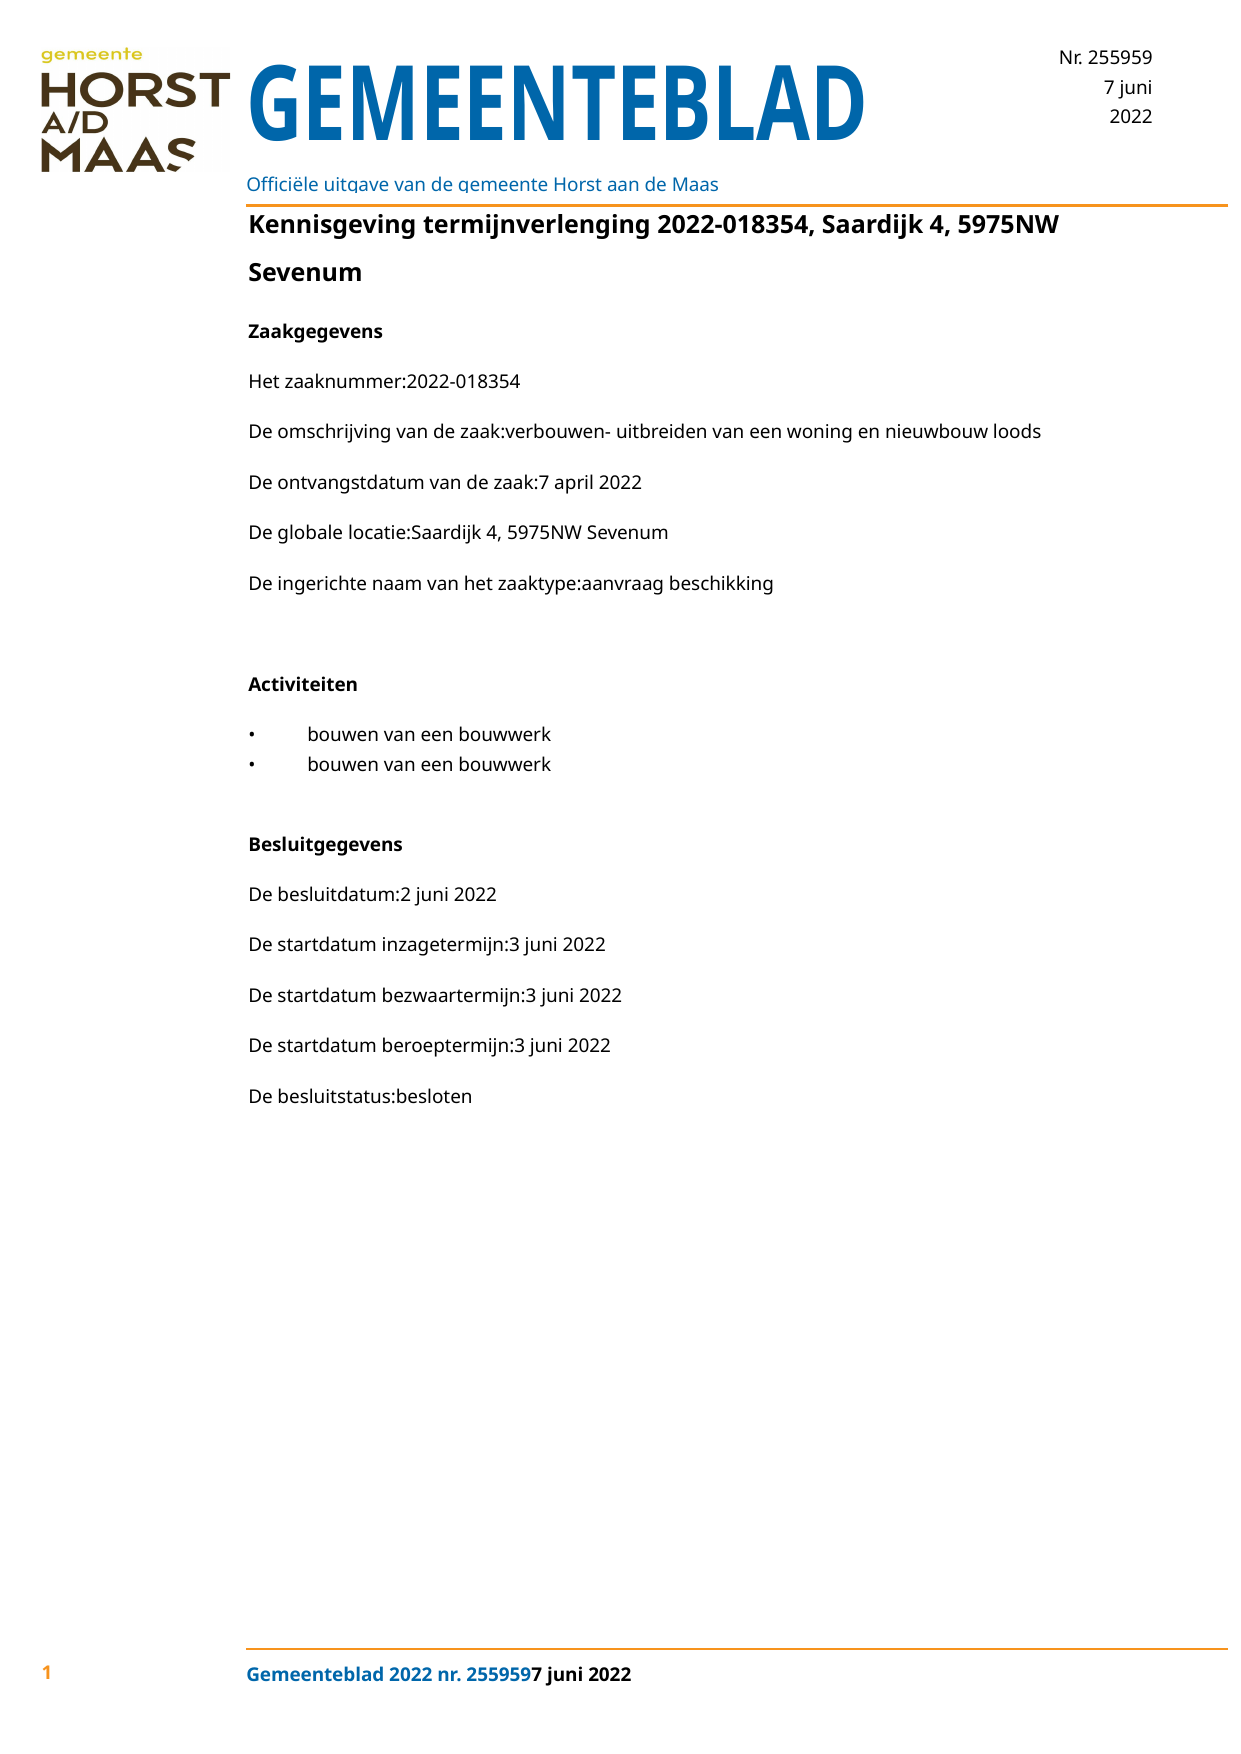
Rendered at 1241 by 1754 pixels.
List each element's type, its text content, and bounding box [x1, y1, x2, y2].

text De globale locatie:Saardijk 4, 5975NW Sevenum [248, 519, 1152, 545]
text Activiteiten [248, 671, 1152, 697]
text De ingerichte naam van het zaaktype:aanvraag beschikking [248, 570, 1152, 596]
text De startdatum bezwaartermijn:3 juni 2022 [248, 982, 1152, 1008]
text Besluitgegevens [248, 831, 1152, 857]
list bouwen van een bouwwerk [248, 721, 1152, 747]
text De ontvangstdatum van de zaak:7 april 2022 [248, 469, 1152, 495]
text De startdatum beroeptermijn:3 juni 2022 [248, 1032, 1152, 1058]
text De besluitstatus:besloten [248, 1083, 1152, 1109]
text Kennisgeving termijnverlenging 2022-018354, Saardijk 4, 5975NW Sevenum [248, 207, 1152, 288]
text De besluitdatum:2 juni 2022 [248, 881, 1152, 907]
list bouwen van een bouwwerk [248, 751, 1152, 777]
text De startdatum inzagetermijn:3 juni 2022 [248, 932, 1152, 957]
text Zaakgegevens [248, 318, 1152, 344]
text Het zaaknummer:2022-018354 [248, 368, 1152, 394]
picture [41, 47, 231, 172]
text De omschrijving van de zaak:verbouwen- uitbreiden van een woning en nieuwbouw loods [248, 419, 1152, 444]
